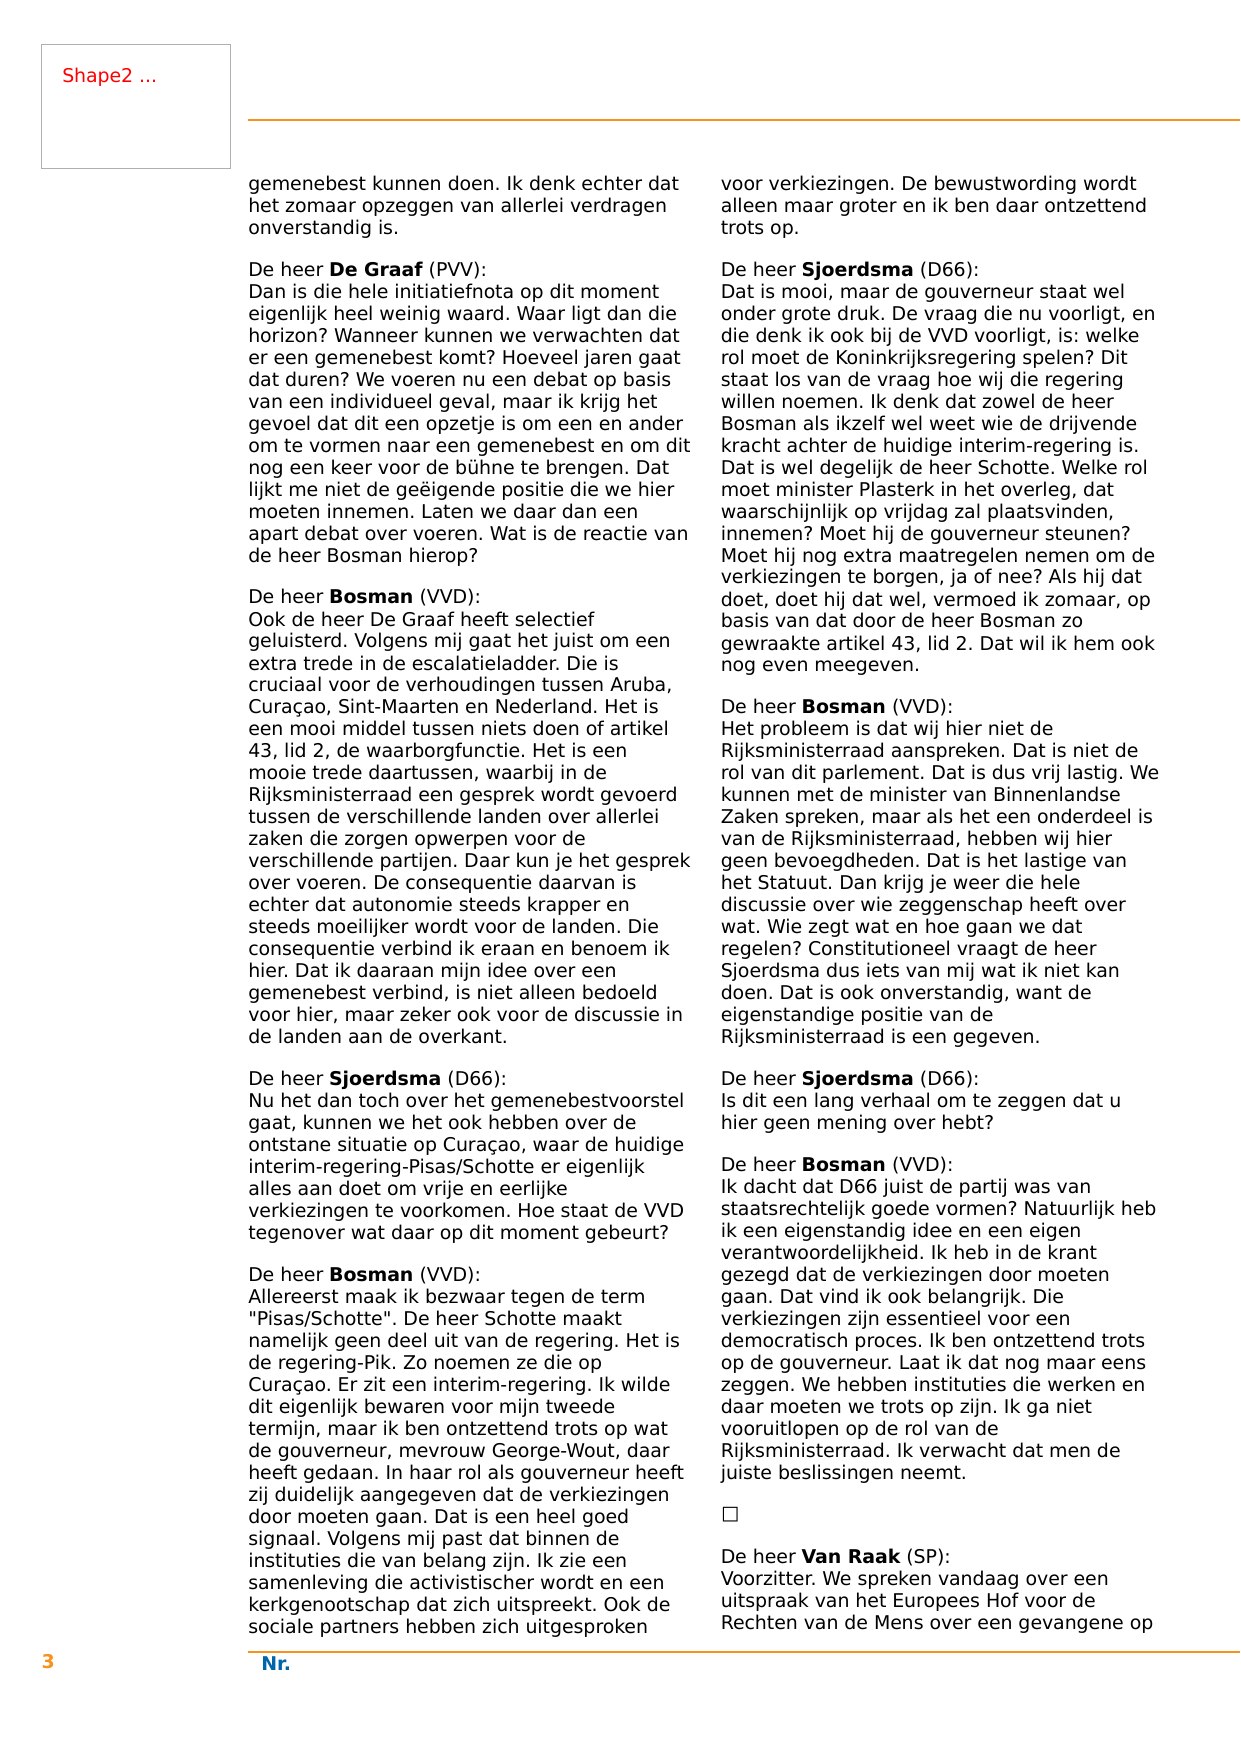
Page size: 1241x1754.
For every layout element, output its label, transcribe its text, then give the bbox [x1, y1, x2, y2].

text Het probleem is dat wij hier niet de Rijksministerraad aanspreken. Dat is niet de rol van dit parlement. Dat is dus vrij lastig. We kunnen met de minister van Binnenlandse Zaken spreken, maar als het een onderdeel is van de Rijksministerraad, hebben wij hier geen bevoegdheden. Dat is het lastige van het Statuut. Dan krijg je weer die hele discussie over wie zeggenschap heeft over wat. Wie zegt wat en hoe gaan we dat regelen? Constitutioneel vraagt de heer Sjoerdsma dus iets van mij wat ik niet kan doen. Dat is ook onverstandig, want de eigenstandige positie van de Rijksministerraad is een gegeven. [721, 718, 1163, 1048]
text De heer Bosman (VVD): [248, 1264, 691, 1286]
text Ook de heer De Graaf heeft selectief geluisterd. Volgens mij gaat het juist om een extra trede in de escalatieladder. Die is cruciaal voor de verhoudingen tussen Aruba, Curaçao, Sint-Maarten en Nederland. Het is een mooi middel tussen niets doen of artikel 43, lid 2, de waarborgfunctie. Het is een mooie trede daartussen, waarbij in de Rijksministerraad een gesprek wordt gevoerd tussen de verschillende landen over allerlei zaken die zorgen opwerpen voor de verschillende partijen. Daar kun je het gesprek over voeren. De consequentie daarvan is echter dat autonomie steeds krapper en steeds moeilijker wordt voor de landen. Die consequentie verbind ik eraan en benoem ik hier. Dat ik daaraan mijn idee over een gemenebest verbind, is niet alleen bedoeld voor hier, maar zeker ook voor de discussie in de landen aan de overkant. [248, 608, 691, 1048]
text De heer Bosman (VVD): [721, 696, 1163, 718]
text gemenebest kunnen doen. Ik denk echter dat het zomaar opzeggen van allerlei verdragen onverstandig is. [248, 173, 691, 239]
text Dan is die hele initiatiefnota op dit moment eigenlijk heel weinig waard. Waar ligt dan die horizon? Wanneer kunnen we verwachten dat er een gemenebest komt? Hoeveel jaren gaat dat duren? We voeren nu een debat op basis van een individueel geval, maar ik krijg het gevoel dat dit een opzetje is om een en ander om te vormen naar een gemenebest en om dit nog een keer voor de bühne te brengen. Dat lijkt me niet de geëigende positie die we hier moeten innemen. Laten we daar dan een apart debat over voeren. Wat is de reactie van de heer Bosman hierop? [248, 281, 691, 566]
text De heer De Graaf (PVV): [248, 259, 691, 281]
text Dat is mooi, maar de gouverneur staat wel onder grote druk. De vraag die nu voorligt, en die denk ik ook bij de VVD voorligt, is: welke rol moet de Koninkrijksregering spelen? Dit staat los van de vraag hoe wij die regering willen noemen. Ik denk dat zowel de heer Bosman als ikzelf wel weet wie de drijvende kracht achter de huidige interim-regering is. Dat is wel degelijk de heer Schotte. Welke rol moet minister Plasterk in het overleg, dat waarschijnlijk op vrijdag zal plaatsvinden, innemen? Moet hij de gouverneur steunen? Moet hij nog extra maatregelen nemen om de verkiezingen te borgen, ja of nee? Als hij dat doet, doet hij dat wel, vermoed ik zomaar, op basis van dat door de heer Bosman zo gewraakte artikel 43, lid 2. Dat wil ik hem ook nog even meegeven. [721, 281, 1163, 676]
text Voorzitter. We spreken vandaag over een uitspraak van het Europees Hof voor de Rechten van de Mens over een gevangene op [721, 1568, 1163, 1633]
text De heer Bosman (VVD): [721, 1154, 1163, 1176]
text De heer Sjoerdsma (D66): [721, 1068, 1163, 1090]
text ⬜ [721, 1504, 1163, 1526]
text Nu het dan toch over het gemenebestvoorstel gaat, kunnen we het ook hebben over de ontstane situatie op Curaçao, waar de huidige interim-regering-Pisas/Schotte er eigenlijk alles aan doet om vrije en eerlijke verkiezingen te voorkomen. Hoe staat de VVD tegenover wat daar op dit moment gebeurt? [248, 1090, 691, 1244]
text De heer Van Raak (SP): [721, 1546, 1163, 1568]
text De heer Sjoerdsma (D66): [721, 259, 1163, 281]
text De heer Sjoerdsma (D66): [248, 1068, 691, 1090]
text Allereerst maak ik bezwaar tegen de term "Pisas/Schotte". De heer Schotte maakt namelijk geen deel uit van de regering. Het is de regering-Pik. Zo noemen ze die op Curaçao. Er zit een interim-regering. Ik wilde dit eigenlijk bewaren voor mijn tweede termijn, maar ik ben ontzettend trots op wat de gouverneur, mevrouw George-Wout, daar heeft gedaan. In haar rol als gouverneur heeft zij duidelijk aangegeven dat de verkiezingen door moeten gaan. Dat is een heel goed signaal. Volgens mij past dat binnen de instituties die van belang zijn. Ik zie een samenleving die activistischer wordt en een kerkgenootschap dat zich uitspreekt. Ook de sociale partners hebben zich uitgesproken [248, 1286, 691, 1637]
text De heer Bosman (VVD): [248, 586, 691, 608]
text voor verkiezingen. De bewustwording wordt alleen maar groter en ik ben daar ontzettend trots op. [721, 173, 1163, 239]
text Is dit een lang verhaal om te zeggen dat u hier geen mening over hebt? [721, 1090, 1163, 1134]
text Ik dacht dat D66 juist de partij was van staatsrechtelijk goede vormen? Natuurlijk heb ik een eigenstandig idee en een eigen verantwoordelijkheid. Ik heb in de krant gezegd dat de verkiezingen door moeten gaan. Dat vind ik ook belangrijk. Die verkiezingen zijn essentieel voor een democratisch proces. Ik ben ontzettend trots op de gouverneur. Laat ik dat nog maar eens zeggen. We hebben instituties die werken en daar moeten we trots op zijn. Ik ga niet vooruitlopen op de rol van de Rijksministerraad. Ik verwacht dat men de juiste beslissingen neemt. [721, 1176, 1163, 1484]
